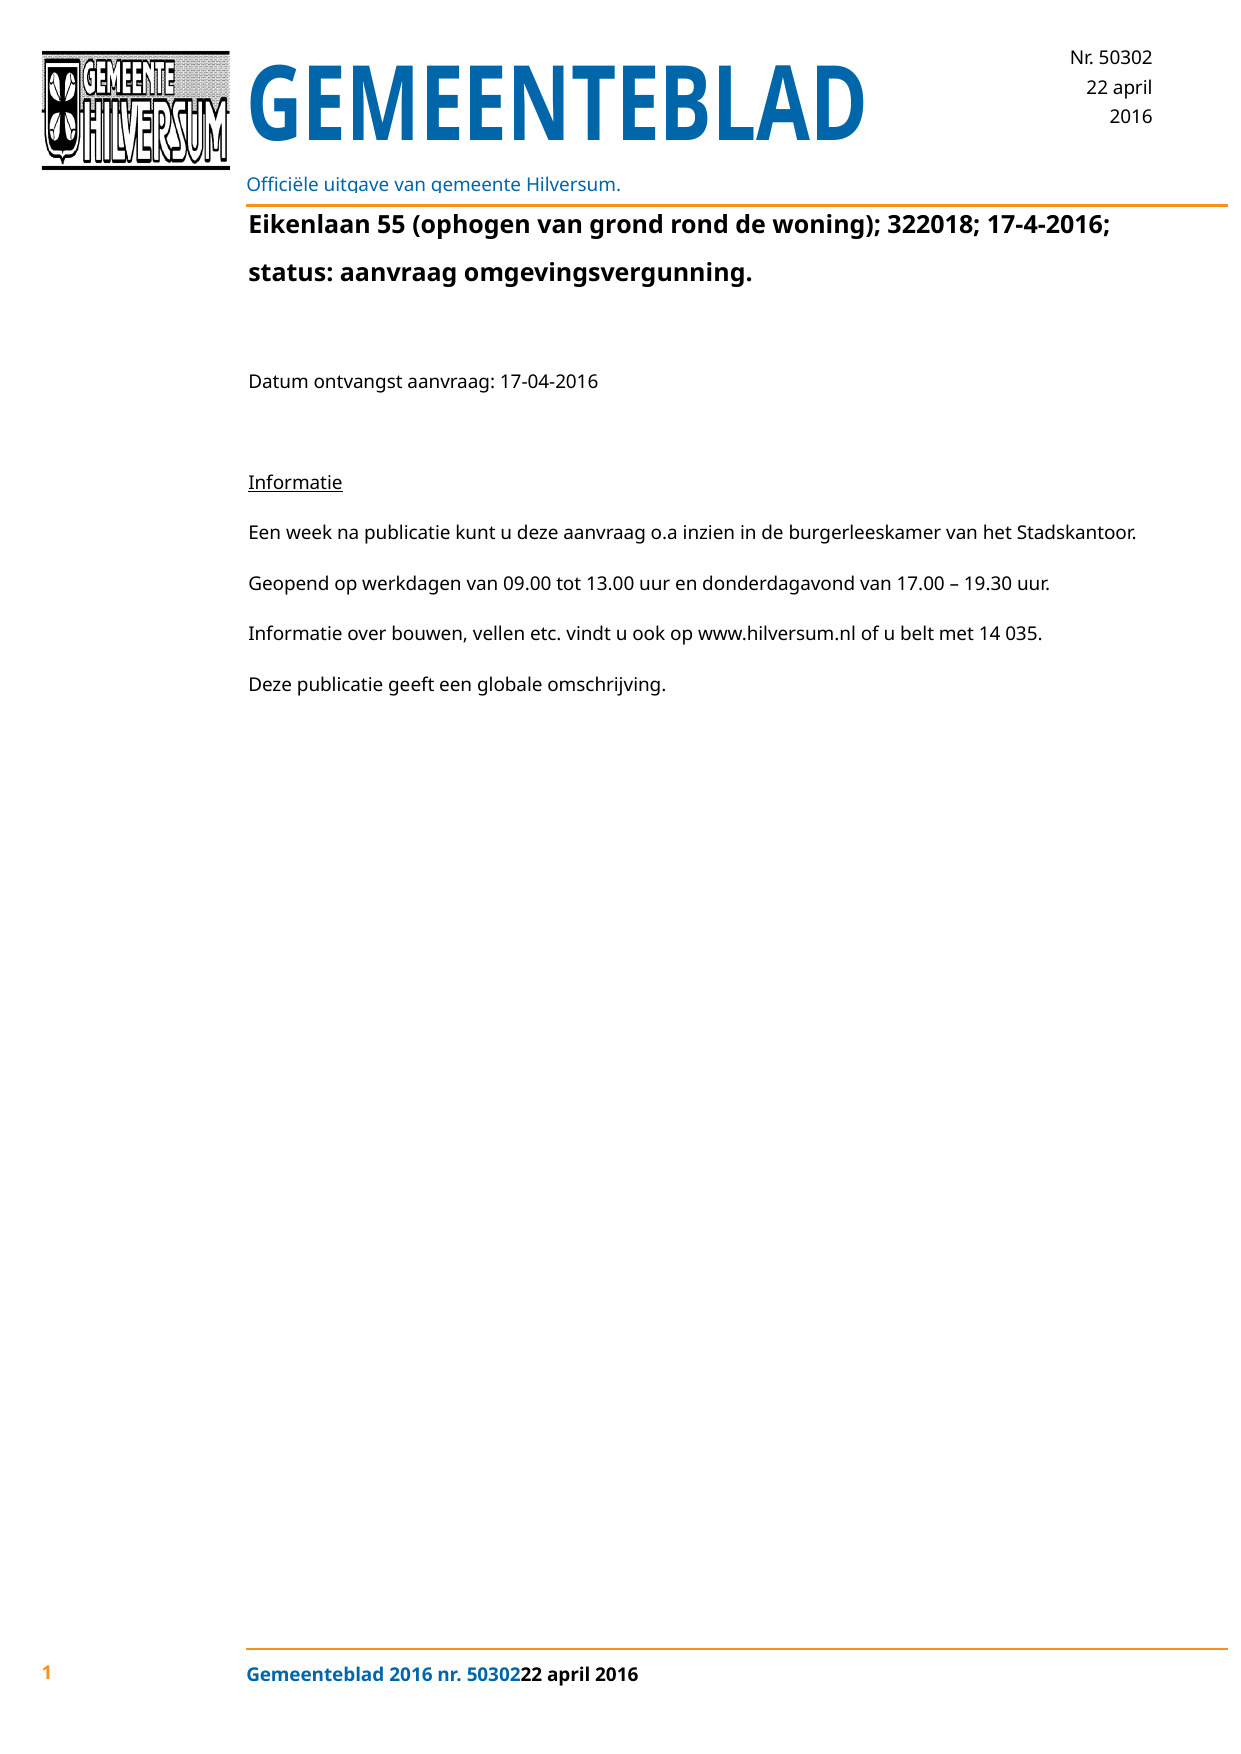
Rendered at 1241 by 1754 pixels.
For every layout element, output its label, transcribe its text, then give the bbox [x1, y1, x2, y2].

text Deze publicatie geeft een globale omschrijving. [248, 671, 1152, 697]
text Geopend op werkdagen van 09.00 tot 13.00 uur en donderdagavond van 17.00 – 19.30 uur. [248, 570, 1152, 596]
text Informatie over bouwen, vellen etc. vindt u ook op www.hilversum.nl of u belt met 14 035. [248, 620, 1152, 646]
text Eikenlaan 55 (ophogen van grond rond de woning); 322018; 17-4-2016; status: aanvraag omgevingsvergunning. [248, 207, 1152, 288]
text Datum ontvangst aanvraag: 17-04-2016 [248, 368, 1152, 394]
text Informatie [248, 469, 1152, 495]
picture [41, 47, 231, 172]
text Een week na publicatie kunt u deze aanvraag o.a inzien in de burgerleeskamer van het Stadskantoor. [248, 519, 1152, 545]
